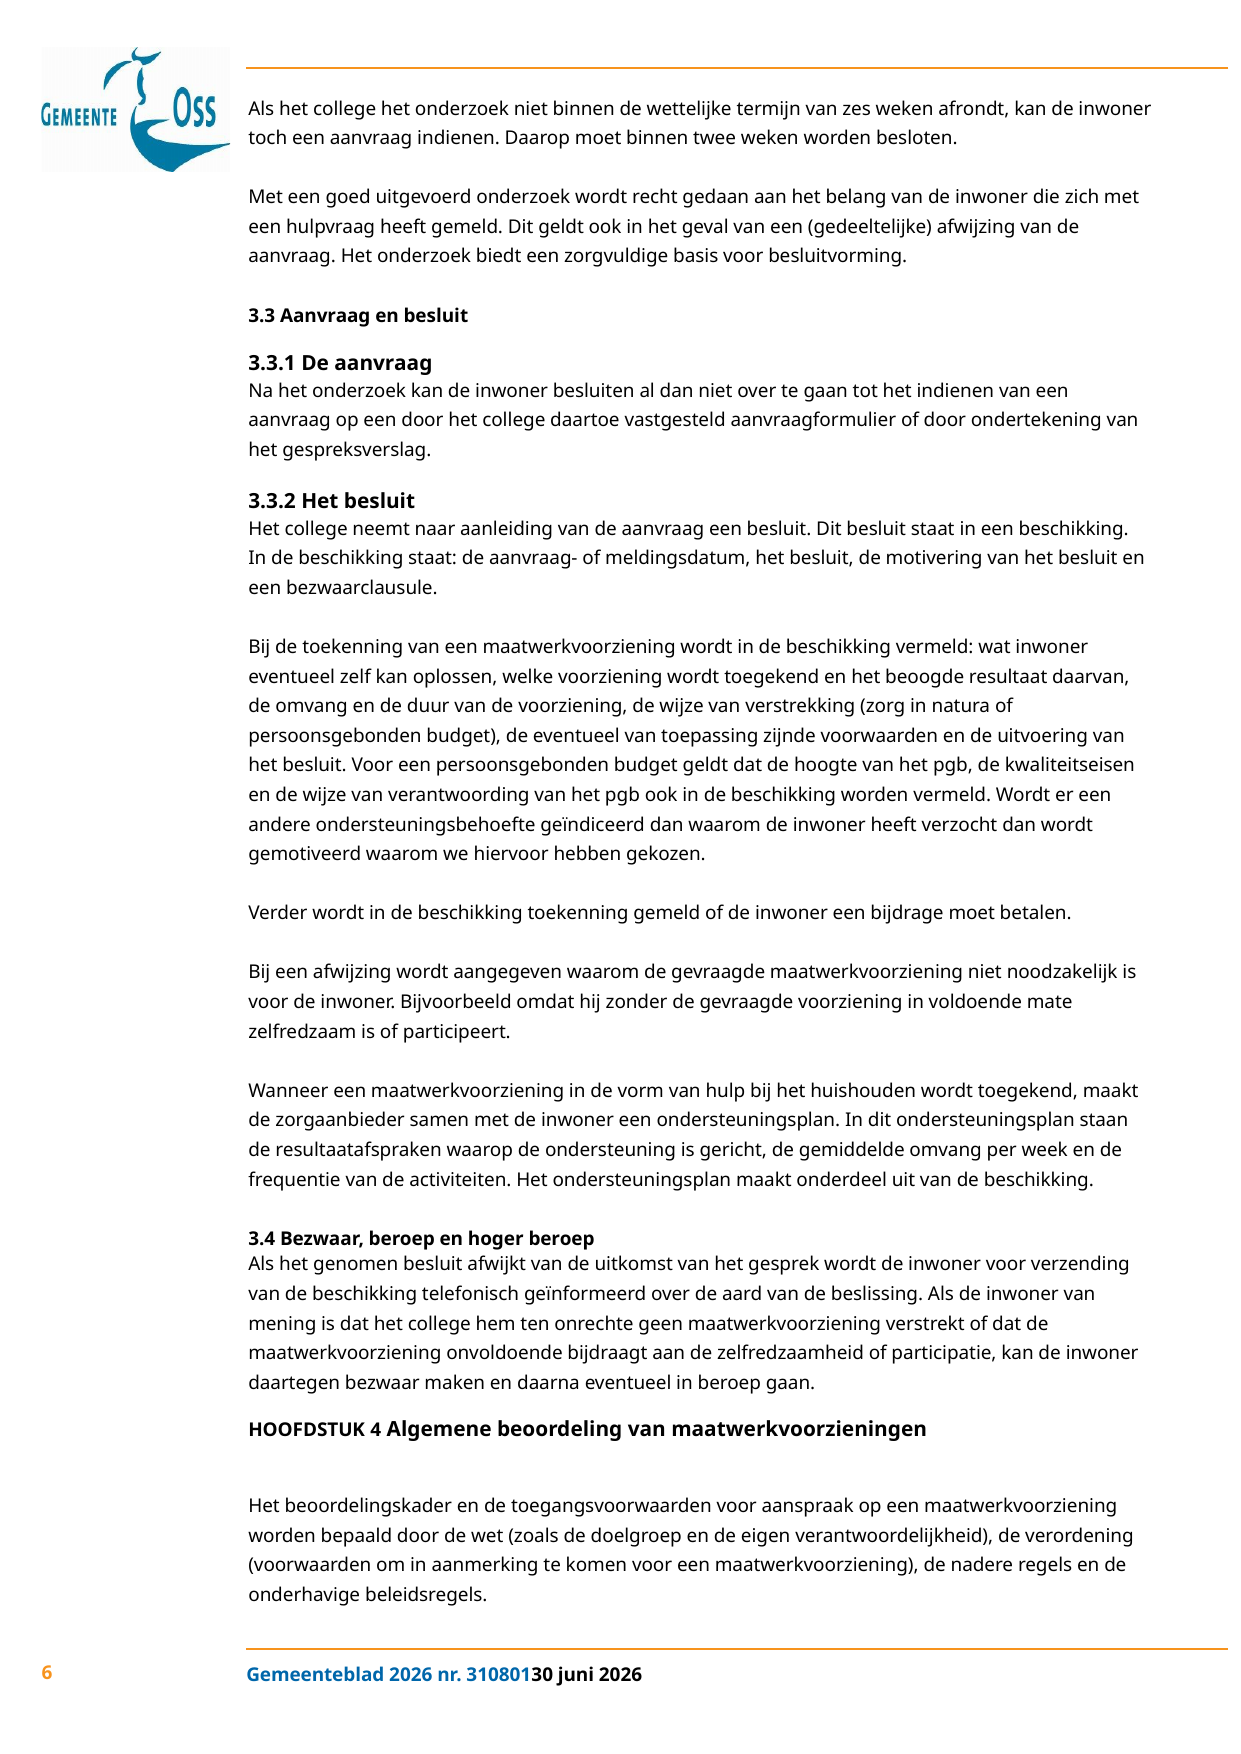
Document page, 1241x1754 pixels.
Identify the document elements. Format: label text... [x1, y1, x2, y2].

text HOOFDSTUK 4 Algemene beoordeling van maatwerkvoorzieningen [248, 1414, 1152, 1443]
text 3.4 Bezwaar, beroep en hoger beroep [248, 1225, 1152, 1251]
text Het college neemt naar aanleiding van de aanvraag een besluit. Dit besluit staat in een beschikking. In de beschikking staat: de aanvraag- of meldingsdatum, het besluit, de motivering van het besluit en een bezwaarclausule. [248, 515, 1152, 600]
text Na het onderzoek kan de inwoner besluiten al dan niet over te gaan tot het indienen van een aanvraag op een door het college daartoe vastgesteld aanvraagformulier of door ondertekening van het gespreksverslag. [248, 377, 1152, 462]
text Verder wordt in de beschikking toekenning gemeld of de inwoner een bijdrage moet betalen. [248, 899, 1152, 925]
text 3.3.2 Het besluit [248, 486, 1152, 515]
text Bij een afwijzing wordt aangegeven waarom de gevraagde maatwerkvoorziening niet noodzakelijk is voor de inwoner. Bijvoorbeeld omdat hij zonder de gevraagde voorziening in voldoende mate zelfredzaam is of participeert. [248, 959, 1152, 1043]
text Als het genomen besluit afwijkt van de uitkomst van het gesprek wordt de inwoner voor verzending van de beschikking telefonisch geïnformeerd over de aard van de beslissing. Als de inwoner van mening is dat het college hem ten onrechte geen maatwerkvoorziening verstrekt of dat de maatwerkvoorziening onvoldoende bijdraagt aan de zelfredzaamheid of participatie, kan de inwoner daartegen bezwaar maken en daarna eventueel in beroep gaan. [248, 1251, 1152, 1395]
text 3.3.1 De aanvraag [248, 348, 1152, 377]
text Als het college het onderzoek niet binnen de wettelijke termijn van zes weken afrondt, kan de inwoner toch een aanvraag indienen. Daarop moet binnen twee weken worden besloten. [248, 95, 1152, 150]
text Bij de toekenning van een maatwerkvoorziening wordt in de beschikking vermeld: wat inwoner eventueel zelf kan oplossen, welke voorziening wordt toegekend en het beoogde resultaat daarvan, de omvang en de duur van de voorziening, de wijze van verstrekking (zorg in natura of persoonsgebonden budget), de eventueel van toepassing zijnde voorwaarden en de uitvoering van het besluit. Voor een persoonsgebonden budget geldt dat de hoogte van het pgb, de kwaliteitseisen en de wijze van verantwoording van het pgb ook in de beschikking worden vermeld. Wordt er een andere ondersteuningsbehoefte geïndiceerd dan waarom de inwoner heeft verzocht dan wordt gemotiveerd waarom we hiervoor hebben gekozen. [248, 633, 1152, 866]
text Wanneer een maatwerkvoorziening in de vorm van hulp bij het huishouden wordt toegekend, maakt de zorgaanbieder samen met de inwoner een ondersteuningsplan. In dit ondersteuningsplan staan de resultaatafspraken waarop de ondersteuning is gericht, de gemiddelde omvang per week en de frequentie van de activiteiten. Het ondersteuningsplan maakt onderdeel uit van de beschikking. [248, 1077, 1152, 1191]
text Het beoordelingskader en de toegangsvoorwaarden voor aanspraak op een maatwerkvoorziening worden bepaald door de wet (zoals de doelgroep en de eigen verantwoordelijkheid), de verordening (voorwaarden om in aanmerking te komen voor een maatwerkvoorziening), de nadere regels en de onderhavige beleidsregels. [248, 1492, 1152, 1607]
picture [41, 47, 231, 172]
text 3.3 Aanvraag en besluit [248, 302, 1152, 328]
text Met een goed uitgevoerd onderzoek wordt recht gedaan aan het belang van de inwoner die zich met een hulpvraag heeft gemeld. Dit geldt ook in het geval van een (gedeeltelijke) afwijzing van de aanvraag. Het onderzoek biedt een zorgvuldige basis voor besluitvorming. [248, 183, 1152, 268]
